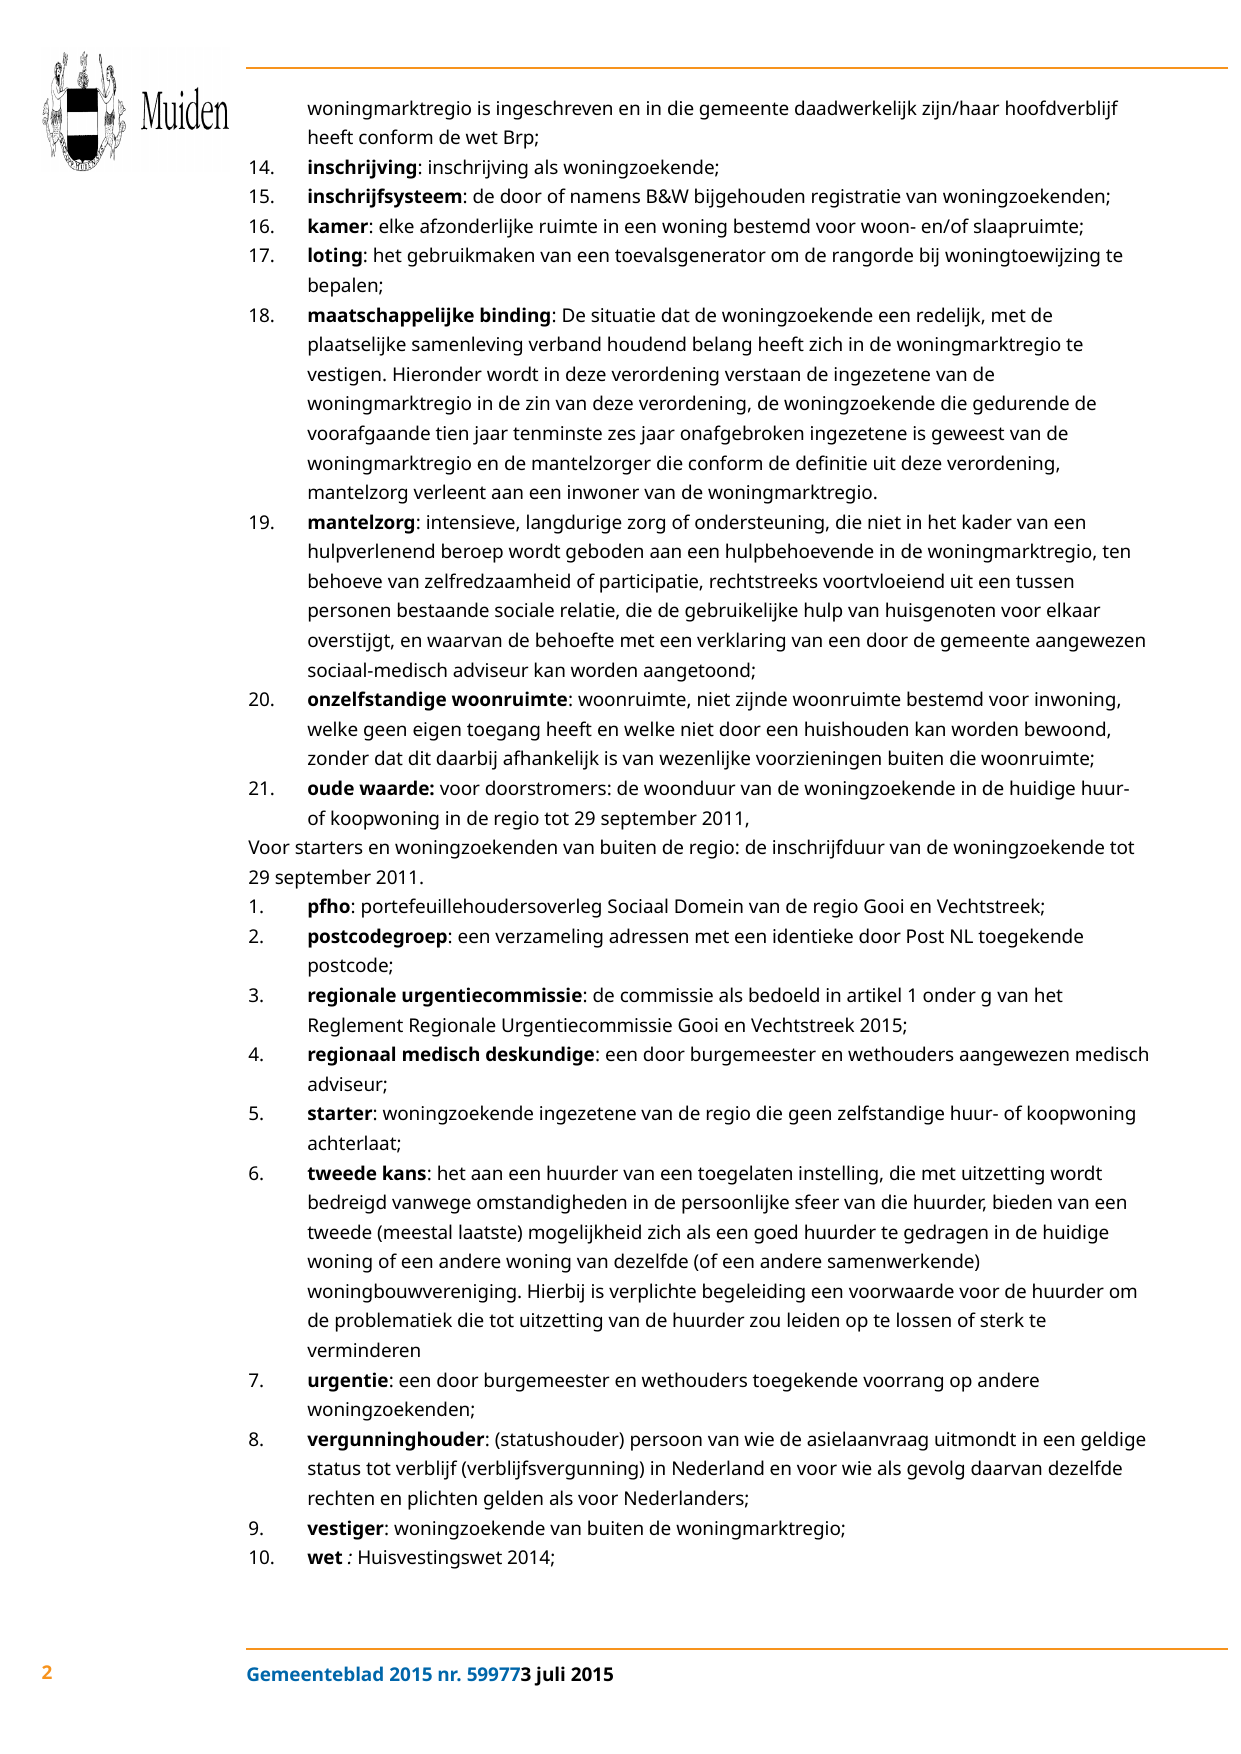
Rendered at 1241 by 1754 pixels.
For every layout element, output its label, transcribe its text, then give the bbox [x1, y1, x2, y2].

list regionale urgentiecommissie: de commissie als bedoeld in artikel 1 onder g van het Reglement Regionale Urgentiecommissie Gooi en Vechtstreek 2015; [248, 982, 1152, 1038]
list regionaal medisch deskundige: een door burgemeester en wethouders aangewezen medisch adviseur; [248, 1041, 1152, 1097]
list onzelfstandige woonruimte: woonruimte, niet zijnde woonruimte bestemd voor inwoning, welke geen eigen toegang heeft en welke niet door een huishouden kan worden bewoond, zonder dat dit daarbij afhankelijk is van wezenlijke voorzieningen buiten die woonruimte; [248, 686, 1152, 771]
list mantelzorg: intensieve, langdurige zorg of ondersteuning, die niet in het kader van een hulpverlenend beroep wordt geboden aan een hulpbehoevende in de woningmarktregio, ten behoeve van zelfredzaamheid of participatie, rechtstreeks voortvloeiend uit een tussen personen bestaande sociale relatie, die de gebruikelijke hulp van huisgenoten voor elkaar overstijgt, en waarvan de behoefte met een verklaring van een door de gemeente aangewezen sociaal-medisch adviseur kan worden aangetoond; [248, 509, 1152, 683]
list inschrijfsysteem: de door of namens B&W bijgehouden registratie van woningzoekenden; [248, 183, 1152, 209]
list maatschappelijke binding: De situatie dat de woningzoekende een redelijk, met de plaatselijke samenleving verband houdend belang heeft zich in de woningmarktregio te vestigen. Hieronder wordt in deze verordening verstaan de ingezetene van de woningmarktregio in de zin van deze verordening, de woningzoekende die gedurende de voorafgaande tien jaar tenminste zes jaar onafgebroken ingezetene is geweest van de woningmarktregio en de mantelzorger die conform de definitie uit deze verordening, mantelzorg verleent aan een inwoner van de woningmarktregio. [248, 302, 1152, 505]
list kamer: elke afzonderlijke ruimte in een woning bestemd voor woon- en/of slaapruimte; [248, 213, 1152, 239]
list inschrijving: inschrijving als woningzoekende; [248, 154, 1152, 180]
list postcodegroep: een verzameling adressen met een identieke door Post NL toegekende postcode; [248, 923, 1152, 978]
list vestiger: woningzoekende van buiten de woningmarktregio; [248, 1515, 1152, 1541]
list starter: woningzoekende ingezetene van de regio die geen zelfstandige huur- of koopwoning achterlaat; [248, 1101, 1152, 1156]
list vergunninghouder: (statushouder) persoon van wie de asielaanvraag uitmondt in een geldige status tot verblijf (verblijfsvergunning) in Nederland en voor wie als gevolg daarvan dezelfde rechten en plichten gelden als voor Nederlanders; [248, 1426, 1152, 1511]
picture [41, 47, 231, 172]
list tweede kans: het aan een huurder van een toegelaten instelling, die met uitzetting wordt bedreigd vanwege omstandigheden in de persoonlijke sfeer van die huurder, bieden van een tweede (meestal laatste) mogelijkheid zich als een goed huurder te gedragen in de huidige woning of een andere woning van dezelfde (of een andere samenwerkende) woningbouwvereniging. Hierbij is verplichte begeleiding een voorwaarde voor de huurder om de problematiek die tot uitzetting van de huurder zou leiden op te lossen of sterk te verminderen [248, 1160, 1152, 1363]
list loting: het gebruikmaken van een toevalsgenerator om de rangorde bij woningtoewijzing te bepalen; [248, 243, 1152, 298]
text Voor starters en woningzoekenden van buiten de regio: de inschrijfduur van de woningzoekende tot 29 september 2011. [248, 834, 1152, 890]
list wet : Huisvestingswet 2014; [248, 1544, 1152, 1570]
list pfho: portefeuillehoudersoverleg Sociaal Domein van de regio Gooi en Vechtstreek; [248, 893, 1152, 919]
list oude waarde: voor doorstromers: de woonduur van de woningzoekende in de huidige huur- of koopwoning in de regio tot 29 september 2011, [248, 775, 1152, 831]
list urgentie: een door burgemeester en wethouders toegekende voorrang op andere woningzoekenden; [248, 1367, 1152, 1422]
list woningmarktregio is ingeschreven en in die gemeente daadwerkelijk zijn/haar hoofdverblijf heeft conform de wet Brp; [248, 95, 1152, 150]
